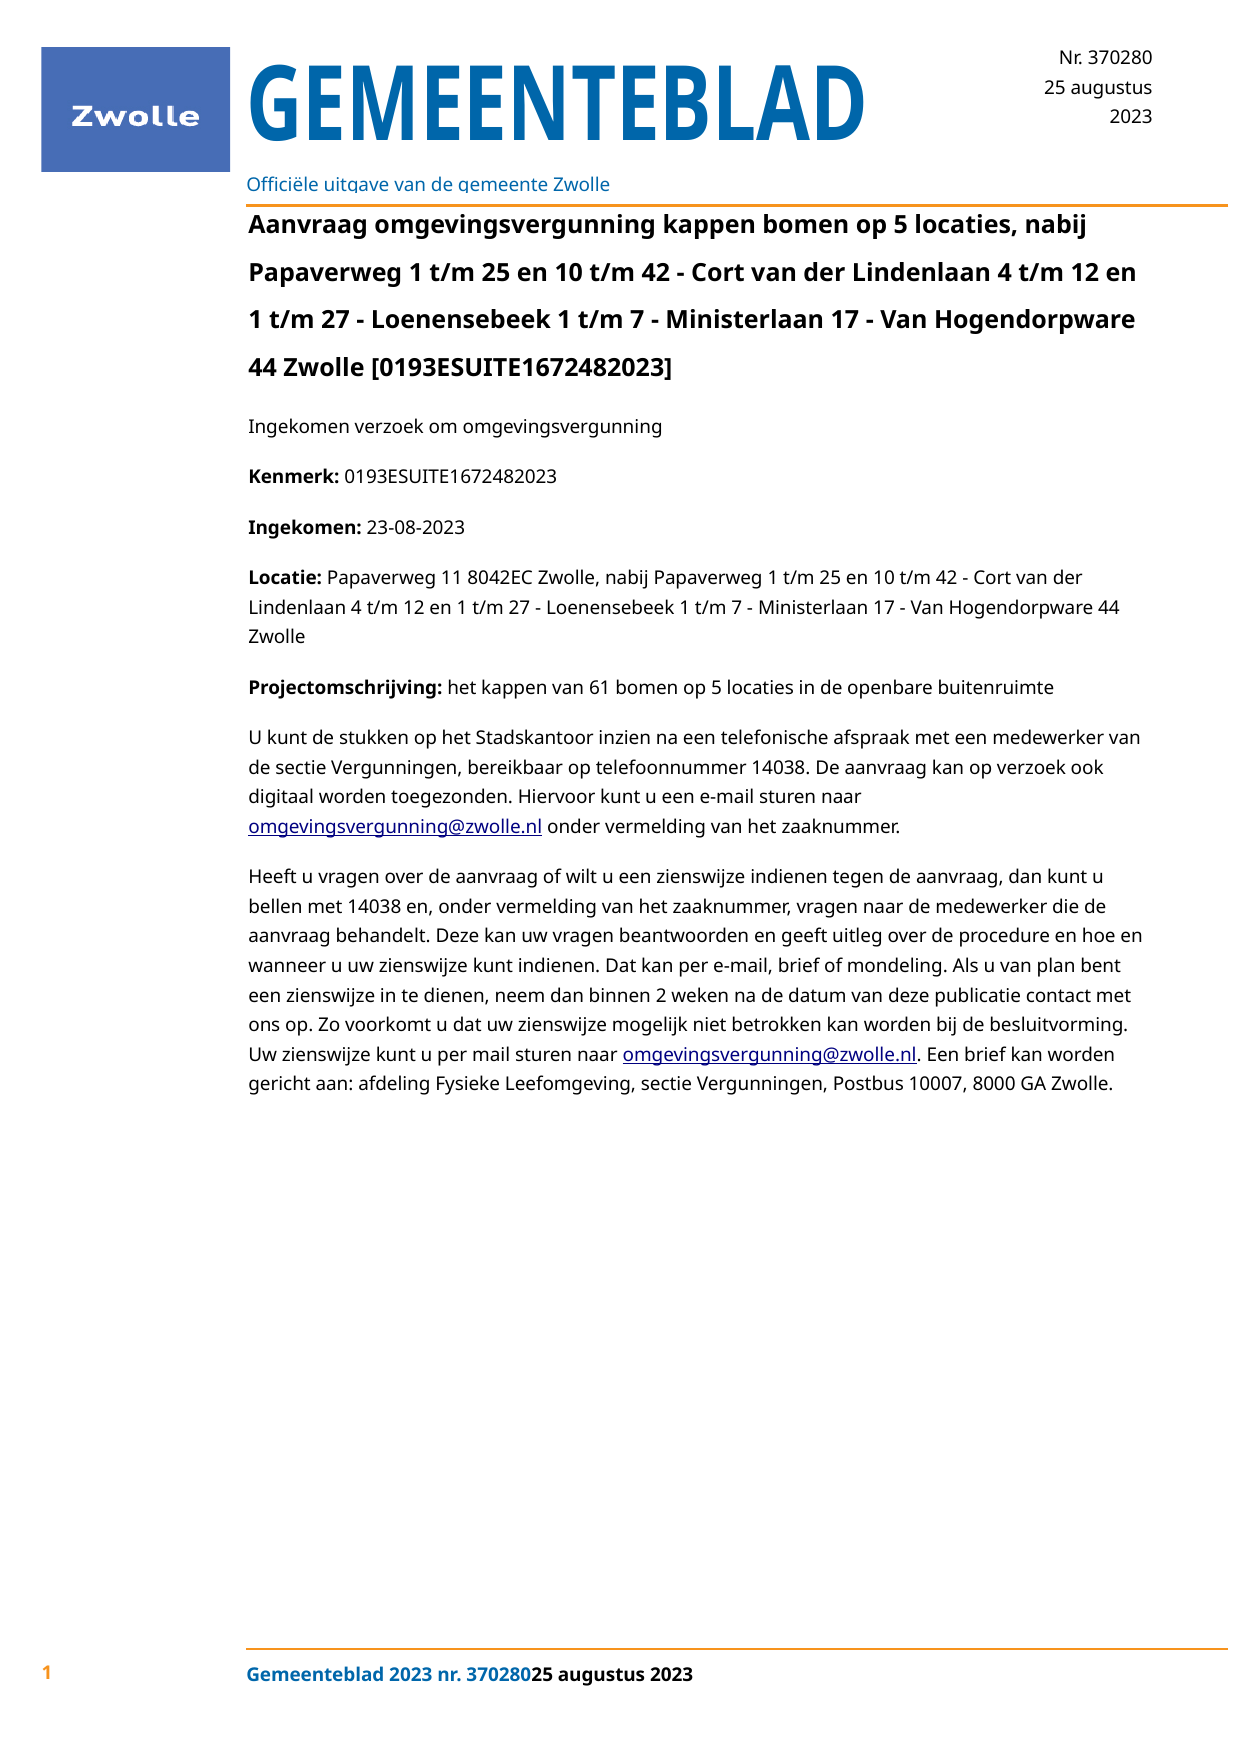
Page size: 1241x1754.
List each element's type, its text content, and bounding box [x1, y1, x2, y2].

text Ingekomen verzoek om omgevingsvergunning [248, 413, 1152, 439]
text Aanvraag omgevingsvergunning kappen bomen op 5 locaties, nabij Papaverweg 1 t/m 25 en 10 t/m 42 - Cort van der Lindenlaan 4 t/m 12 en 1 t/m 27 - Loenensebeek 1 t/m 7 - Ministerlaan 17 - Van Hogendorpware 44 Zwolle [0193ESUITE1672482023] [248, 207, 1152, 384]
text U kunt de stukken op het Stadskantoor inzien na een telefonische afspraak met een medewerker van de sectie Vergunningen, bereikbaar op telefoonnummer 14038. De aanvraag kan op verzoek ook digitaal worden toegezonden. Hiervoor kunt u een e-mail sturen naar omgevingsvergunning@zwolle.nl onder vermelding van het zaaknummer. [248, 724, 1152, 839]
text Ingekomen: 23-08-2023 [248, 514, 1152, 540]
text Projectomschrijving: het kappen van 61 bomen op 5 locaties in de openbare buitenruimte [248, 674, 1152, 700]
text Kenmerk: 0193ESUITE1672482023 [248, 463, 1152, 489]
text Locatie: Papaverweg 11 8042EC Zwolle, nabij Papaverweg 1 t/m 25 en 10 t/m 42 - Cort van der Lindenlaan 4 t/m 12 en 1 t/m 27 - Loenensebeek 1 t/m 7 - Ministerlaan 17 - Van Hogendorpware 44 Zwolle [248, 564, 1152, 649]
text Heeft u vragen over de aanvraag of wilt u een zienswijze indienen tegen de aanvraag, dan kunt u bellen met 14038 en, onder vermelding van het zaaknummer, vragen naar de medewerker die de aanvraag behandelt. Deze kan uw vragen beantwoorden en geeft uitleg over de procedure en hoe en wanneer u uw zienswijze kunt indienen. Dat kan per e-mail, brief of mondeling. Als u van plan bent een zienswijze in te dienen, neem dan binnen 2 weken na de datum van deze publicatie contact met ons op. Zo voorkomt u dat uw zienswijze mogelijk niet betrokken kan worden bij de besluitvorming. Uw zienswijze kunt u per mail sturen naar omgevingsvergunning@zwolle.nl. Een brief kan worden gericht aan: afdeling Fysieke Leefomgeving, sectie Vergunningen, Postbus 10007, 8000 GA Zwolle. [248, 863, 1152, 1096]
picture [41, 47, 231, 172]
